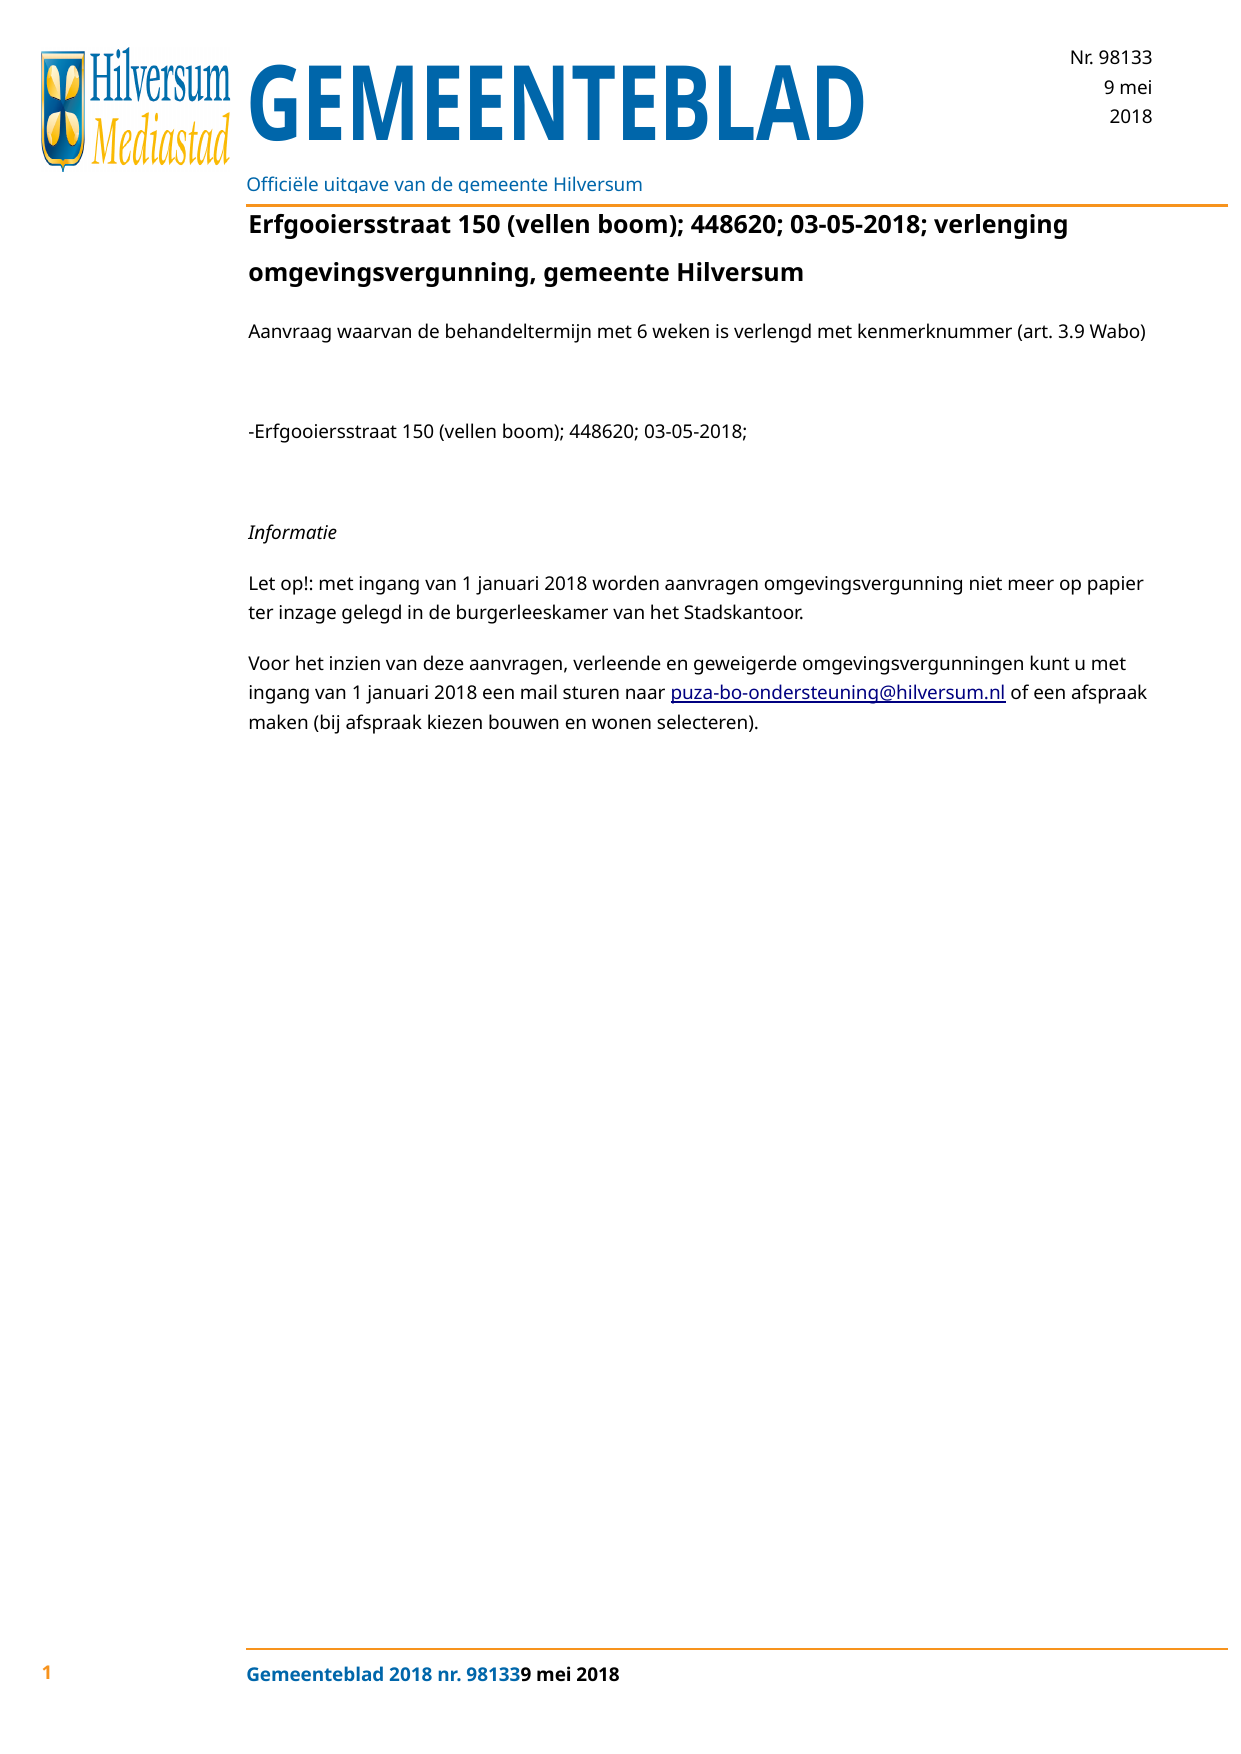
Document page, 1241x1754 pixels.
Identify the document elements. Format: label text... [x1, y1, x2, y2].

text Let op!: met ingang van 1 januari 2018 worden aanvragen omgevingsvergunning niet meer op papier ter inzage gelegd in de burgerleeskamer van het Stadskantoor. [248, 570, 1152, 625]
text Erfgooiersstraat 150 (vellen boom); 448620; 03-05-2018; verlenging omgevingsvergunning, gemeente Hilversum [248, 207, 1152, 288]
picture [41, 47, 231, 172]
text Aanvraag waarvan de behandeltermijn met 6 weken is verlengd met kenmerknummer (art. 3.9 Wabo) [248, 318, 1152, 344]
text -Erfgooiersstraat 150 (vellen boom); 448620; 03-05-2018; [248, 419, 1152, 444]
text Informatie [248, 519, 1152, 545]
text Voor het inzien van deze aanvragen, verleende en geweigerde omgevingsvergunningen kunt u met ingang van 1 januari 2018 een mail sturen naar puza-bo-ondersteuning@hilversum.nl of een afspraak maken (bij afspraak kiezen bouwen en wonen selecteren). [248, 650, 1152, 735]
